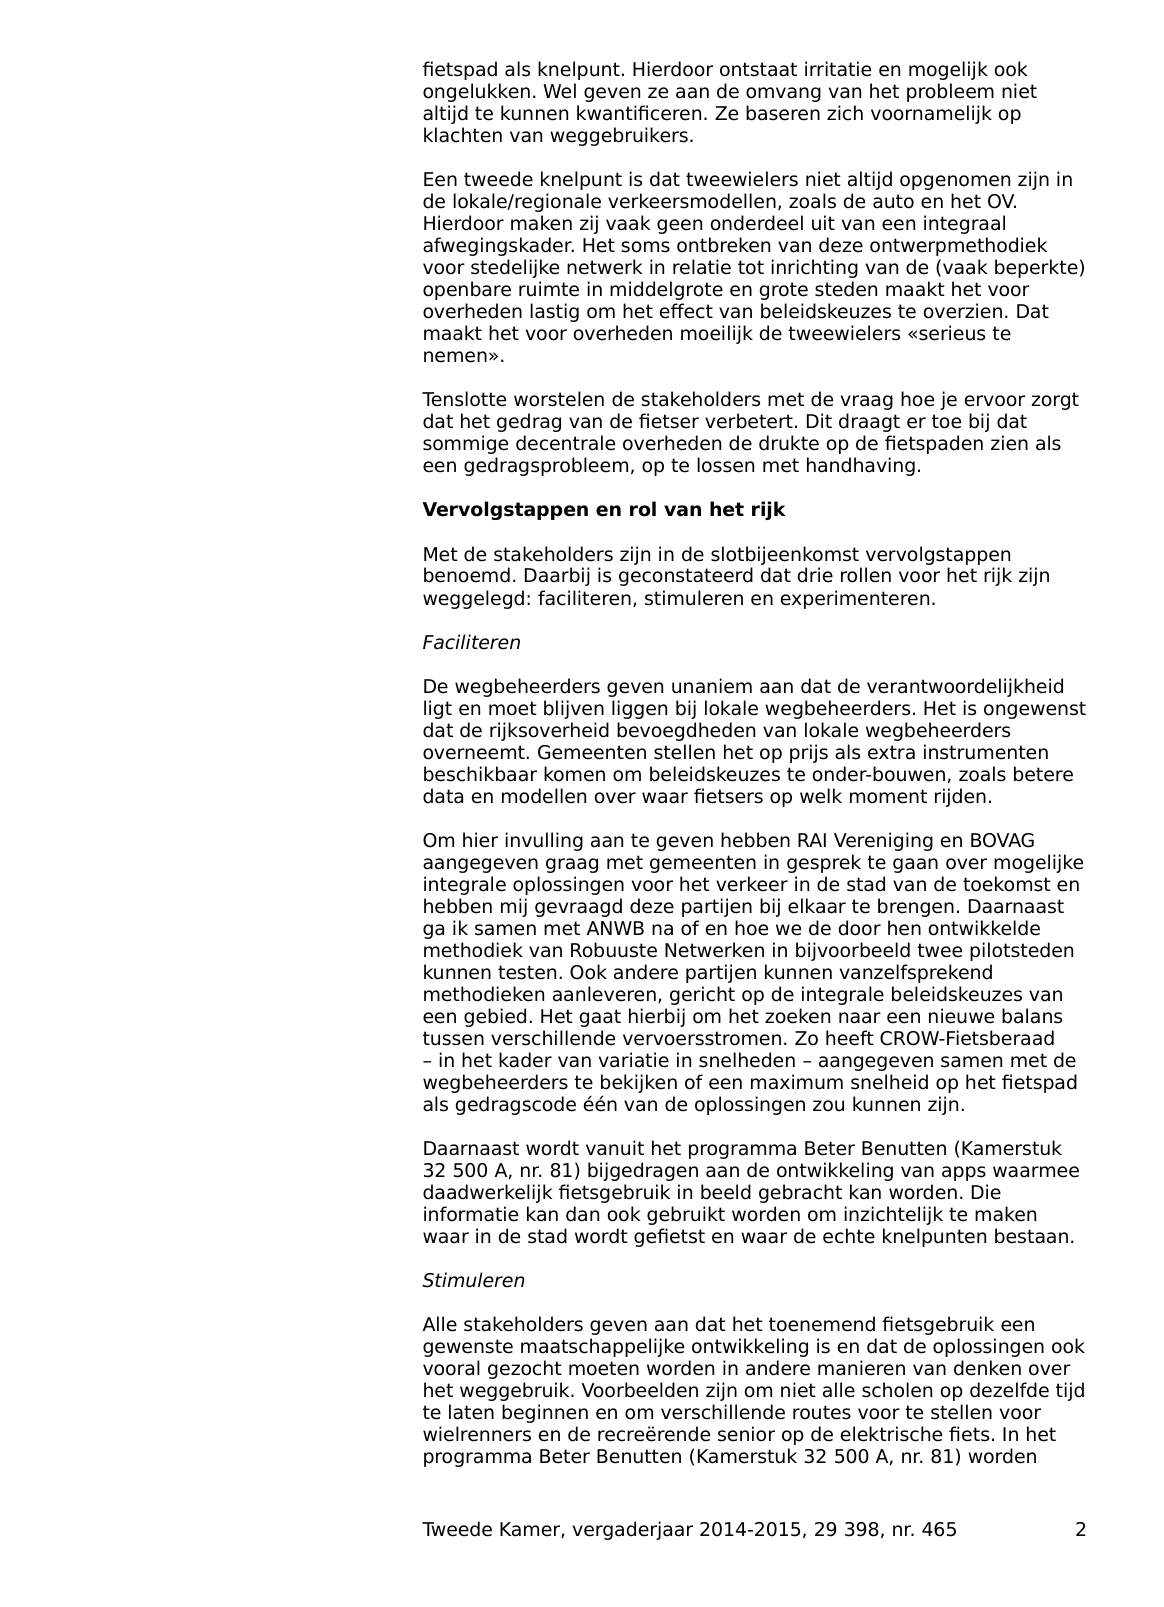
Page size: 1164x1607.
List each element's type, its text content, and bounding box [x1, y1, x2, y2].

text Tenslotte worstelen de stakeholders met de vraag hoe je ervoor zorgt dat het gedrag van de fietser verbetert. Dit draagt er toe bij dat sommige decentrale overheden de drukte op de fietspaden zien als een gedragsprobleem, op te lossen met handhaving. [422, 389, 1087, 477]
text Daarnaast wordt vanuit het programma Beter Benutten (Kamerstuk 32 500 A, nr. 81) bijgedragen aan de ontwikkeling van apps waarmee daadwerkelijk fietsgebruik in beeld gebracht kan worden. Die informatie kan dan ook gebruikt worden om inzichtelijk te maken waar in de stad wordt gefietst en waar de echte knelpunten bestaan. [422, 1138, 1087, 1248]
text Met de stakeholders zijn in de slotbijeenkomst vervolgstappen benoemd. Daarbij is geconstateerd dat drie rollen voor het rijk zijn weggelegd: faciliteren, stimuleren en experimenteren. [422, 543, 1087, 609]
text De wegbeheerders geven unaniem aan dat de verantwoordelijkheid ligt en moet blijven liggen bij lokale wegbeheerders. Het is ongewenst dat de rijksoverheid bevoegdheden van lokale wegbeheerders overneemt. Gemeenten stellen het op prijs als extra instrumenten beschikbaar komen om beleidskeuzes te onder-bouwen, zoals betere data en modellen over waar fietsers op welk moment rijden. [422, 676, 1087, 808]
subtitle Vervolgstappen en rol van het rijk [422, 499, 1087, 521]
text Alle stakeholders geven aan dat het toenemend fietsgebruik een gewenste maatschappelijke ontwikkeling is en dat de oplossingen ook vooral gezocht moeten worden in andere manieren van denken over het weggebruik. Voorbeelden zijn om niet alle scholen op dezelfde tijd te laten beginnen en om verschillende routes voor te stellen voor wielrenners en de recreërende senior op de elektrische fiets. In het programma Beter Benutten (Kamerstuk 32 500 A, nr. 81) worden [422, 1314, 1087, 1468]
text Om hier invulling aan te geven hebben RAI Vereniging en BOVAG aangegeven graag met gemeenten in gesprek te gaan over mogelijke integrale oplossingen voor het verkeer in de stad van de toekomst en hebben mij gevraagd deze partijen bij elkaar te brengen. Daarnaast ga ik samen met ANWB na of en hoe we de door hen ontwikkelde methodiek van Robuuste Netwerken in bijvoorbeeld twee pilotsteden kunnen testen. Ook andere partijen kunnen vanzelfsprekend methodieken aanleveren, gericht op de integrale beleidskeuzes van een gebied. Het gaat hierbij om het zoeken naar een nieuwe balans tussen verschillende vervoersstromen. Zo heeft CROW-Fietsberaad – in het kader van variatie in snelheden – aangegeven samen met de wegbeheerders te bekijken of een maximum snelheid op het fietspad als gedragscode één van de oplossingen zou kunnen zijn. [422, 830, 1087, 1116]
text Een tweede knelpunt is dat tweewielers niet altijd opgenomen zijn in de lokale/regionale verkeersmodellen, zoals de auto en het OV. Hierdoor maken zij vaak geen onderdeel uit van een integraal afwegingskader. Het soms ontbreken van deze ontwerpmethodiek voor stedelijke netwerk in relatie tot inrichting van de (vaak beperkte) openbare ruimte in middelgrote en grote steden maakt het voor overheden lastig om het effect van beleidskeuzes te overzien. Dat maakt het voor overheden moeilijk de tweewielers «serieus te nemen». [422, 169, 1087, 367]
subtitle Stimuleren [422, 1270, 1087, 1292]
text fietspad als knelpunt. Hierdoor ontstaat irritatie en mogelijk ook ongelukken. Wel geven ze aan de omvang van het probleem niet altijd te kunnen kwantificeren. Ze baseren zich voornamelijk op klachten van weggebruikers. [422, 59, 1087, 147]
subtitle Faciliteren [422, 632, 1087, 653]
